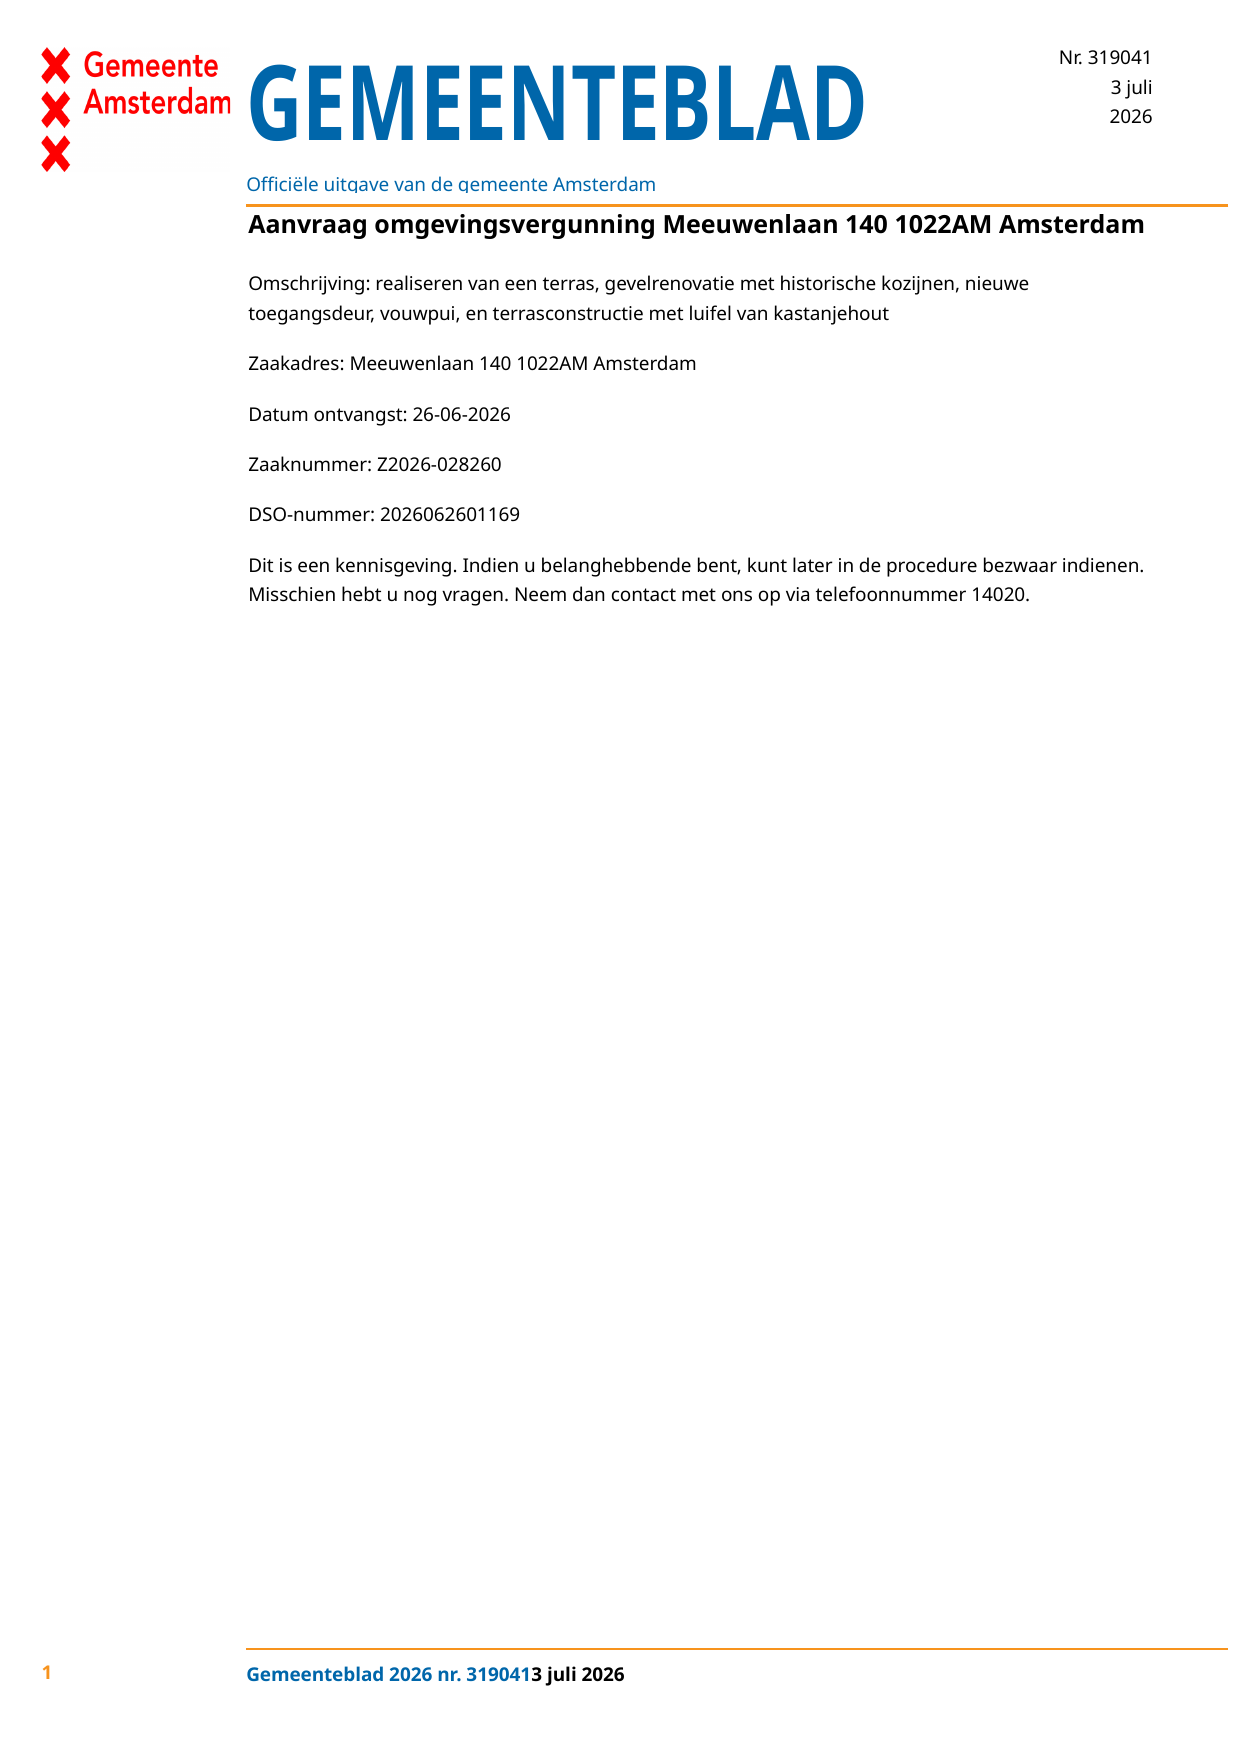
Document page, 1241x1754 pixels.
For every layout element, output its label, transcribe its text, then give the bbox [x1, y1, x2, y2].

text Zaakadres: Meeuwenlaan 140 1022AM Amsterdam [248, 350, 1152, 376]
text Omschrijving: realiseren van een terras, gevelrenovatie met historische kozijnen, nieuwe toegangsdeur, vouwpui, en terrasconstructie met luifel van kastanjehout [248, 270, 1152, 326]
picture [41, 47, 231, 172]
text Datum ontvangst: 26-06-2026 [248, 401, 1152, 426]
text Dit is een kennisgeving. Indien u belanghebbende bent, kunt later in de procedure bezwaar indienen. Misschien hebt u nog vragen. Neem dan contact met ons op via telefoonnummer 14020. [248, 552, 1152, 607]
text DSO-nummer: 2026062601169 [248, 502, 1152, 527]
text Zaaknummer: Z2026-028260 [248, 451, 1152, 477]
text Aanvraag omgevingsvergunning Meeuwenlaan 140 1022AM Amsterdam [248, 207, 1152, 241]
